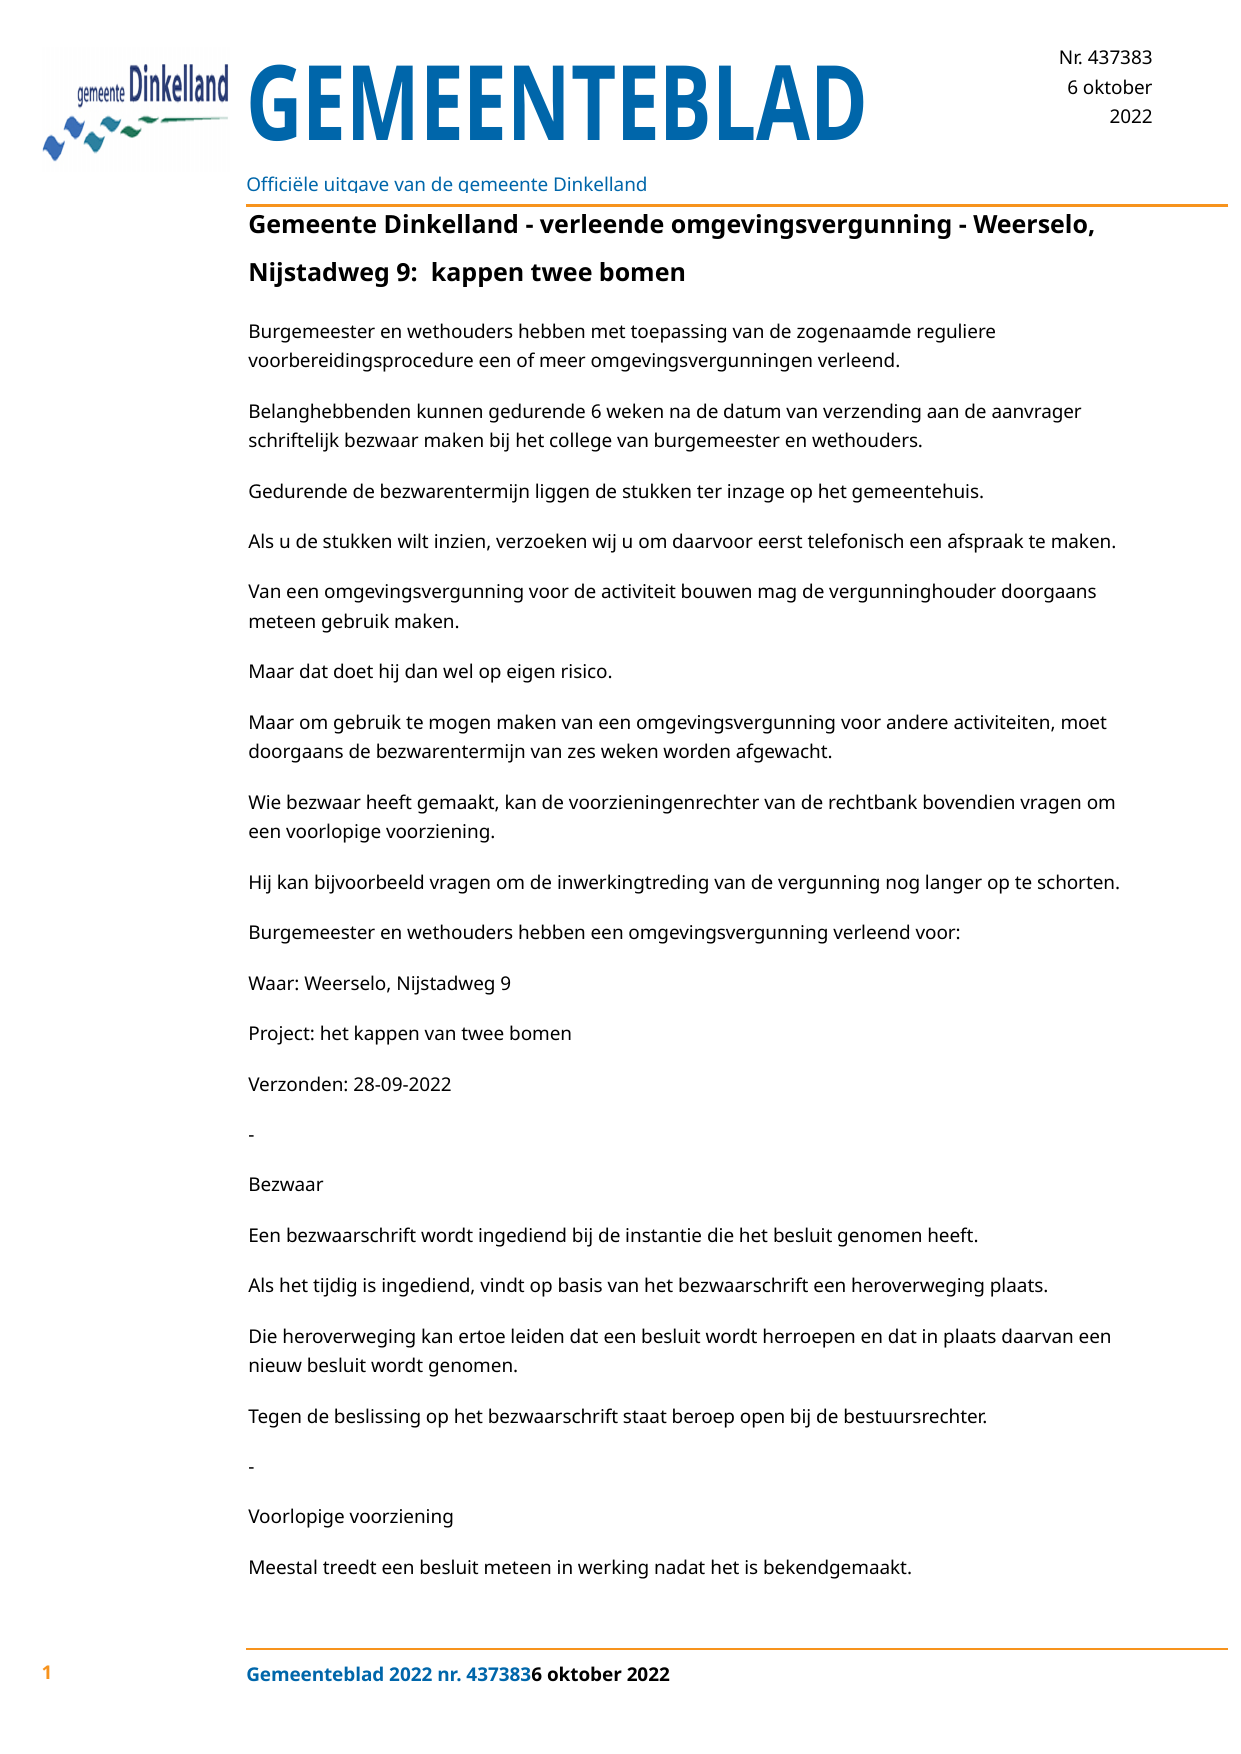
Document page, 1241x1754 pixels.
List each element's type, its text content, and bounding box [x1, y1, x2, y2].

text - [248, 1453, 1152, 1479]
text - [248, 1121, 1152, 1147]
text Gedurende de bezwarentermijn liggen de stukken ter inzage op het gemeentehuis. [248, 478, 1152, 504]
text Die heroverweging kan ertoe leiden dat een besluit wordt herroepen en dat in plaats daarvan een nieuw besluit wordt genomen. [248, 1323, 1152, 1378]
text Burgemeester en wethouders hebben een omgevingsvergunning verleend voor: [248, 919, 1152, 945]
text Waar: Weerselo, Nijstadweg 9 [248, 970, 1152, 996]
text Belanghebbenden kunnen gedurende 6 weken na de datum van verzending aan de aanvrager schriftelijk bezwaar maken bij het college van burgemeester en wethouders. [248, 398, 1152, 453]
text Wie bezwaar heeft gemaakt, kan de voorzieningenrechter van de rechtbank bovendien vragen om een voorlopige voorziening. [248, 789, 1152, 844]
text Van een omgevingsvergunning voor de activiteit bouwen mag de vergunninghouder doorgaans meteen gebruik maken. [248, 579, 1152, 634]
text Hij kan bijvoorbeeld vragen om de inwerkingtreding van de vergunning nog langer op te schorten. [248, 869, 1152, 895]
text Verzonden: 28-09-2022 [248, 1071, 1152, 1097]
text Als u de stukken wilt inzien, verzoeken wij u om daarvoor eerst telefonisch een afspraak te maken. [248, 528, 1152, 554]
text Maar om gebruik te mogen maken van een omgevingsvergunning voor andere activiteiten, moet doorgaans de bezwarentermijn van zes weken worden afgewacht. [248, 709, 1152, 764]
text Tegen de beslissing op het bezwaarschrift staat beroep open bij de bestuursrechter. [248, 1403, 1152, 1429]
text Meestal treedt een besluit meteen in werking nadat het is bekendgemaakt. [248, 1554, 1152, 1580]
text Voorlopige voorziening [248, 1504, 1152, 1529]
text Als het tijdig is ingediend, vindt op basis van het bezwaarschrift een heroverweging plaats. [248, 1272, 1152, 1298]
text Burgemeester en wethouders hebben met toepassing van de zogenaamde reguliere voorbereidingsprocedure een of meer omgevingsvergunningen verleend. [248, 318, 1152, 373]
text Gemeente Dinkelland - verleende omgevingsvergunning - Weerselo, Nijstadweg 9: kappen twee bomen [248, 207, 1152, 288]
text Project: het kappen van twee bomen [248, 1020, 1152, 1046]
text Bezwaar [248, 1172, 1152, 1197]
text Een bezwaarschrift wordt ingediend bij de instantie die het besluit genomen heeft. [248, 1222, 1152, 1248]
text Maar dat doet hij dan wel op eigen risico. [248, 659, 1152, 684]
picture [41, 47, 231, 172]
